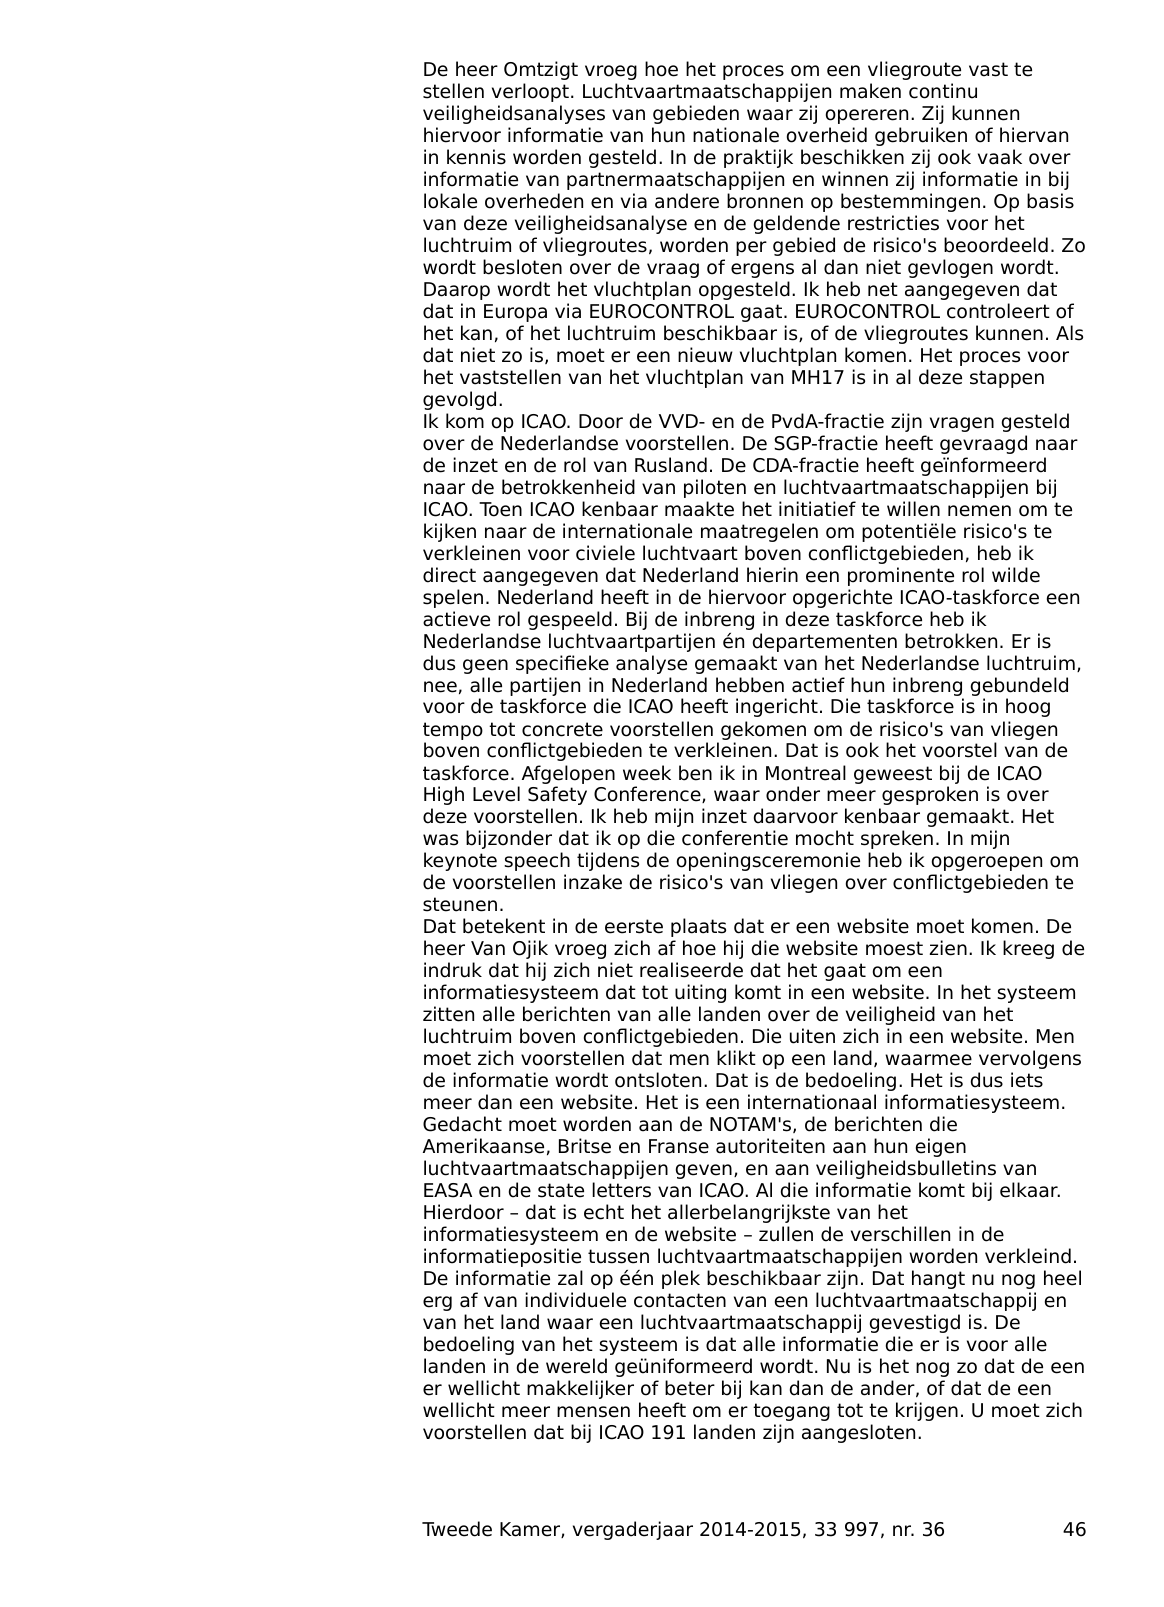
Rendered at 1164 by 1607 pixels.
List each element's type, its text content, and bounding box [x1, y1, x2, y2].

text Ik kom op ICAO. Door de VVD- en de PvdA-fractie zijn vragen gesteld over de Nederlandse voorstellen. De SGP-fractie heeft gevraagd naar de inzet en de rol van Rusland. De CDA-fractie heeft geïnformeerd naar de betrokkenheid van piloten en luchtvaartmaatschappijen bij ICAO. Toen ICAO kenbaar maakte het initiatief te willen nemen om te kijken naar de internationale maatregelen om potentiële risico's te verkleinen voor civiele luchtvaart boven conflictgebieden, heb ik direct aangegeven dat Nederland hierin een prominente rol wilde spelen. Nederland heeft in de hiervoor opgerichte ICAO-taskforce een actieve rol gespeeld. Bij de inbreng in deze taskforce heb ik Nederlandse luchtvaartpartijen én departementen betrokken. Er is dus geen specifieke analyse gemaakt van het Nederlandse luchtruim, nee, alle partijen in Nederland hebben actief hun inbreng gebundeld voor de taskforce die ICAO heeft ingericht. Die taskforce is in hoog tempo tot concrete voorstellen gekomen om de risico's van vliegen boven conflictgebieden te verkleinen. Dat is ook het voorstel van de taskforce. Afgelopen week ben ik in Montreal geweest bij de ICAO High Level Safety Conference, waar onder meer gesproken is over deze voorstellen. Ik heb mijn inzet daarvoor kenbaar gemaakt. Het was bijzonder dat ik op die conferentie mocht spreken. In mijn keynote speech tijdens de openingsceremonie heb ik opgeroepen om de voorstellen inzake de risico's van vliegen over conflictgebieden te steunen. [422, 411, 1087, 916]
text De heer Omtzigt vroeg hoe het proces om een vliegroute vast te stellen verloopt. Luchtvaartmaatschappijen maken continu veiligheidsanalyses van gebieden waar zij opereren. Zij kunnen hiervoor informatie van hun nationale overheid gebruiken of hiervan in kennis worden gesteld. In de praktijk beschikken zij ook vaak over informatie van partnermaatschappijen en winnen zij informatie in bij lokale overheden en via andere bronnen op bestemmingen. Op basis van deze veiligheidsanalyse en de geldende restricties voor het luchtruim of vliegroutes, worden per gebied de risico's beoordeeld. Zo wordt besloten over de vraag of ergens al dan niet gevlogen wordt. Daarop wordt het vluchtplan opgesteld. Ik heb net aangegeven dat dat in Europa via EUROCONTROL gaat. EUROCONTROL controleert of het kan, of het luchtruim beschikbaar is, of de vliegroutes kunnen. Als dat niet zo is, moet er een nieuw vluchtplan komen. Het proces voor het vaststellen van het vluchtplan van MH17 is in al deze stappen gevolgd. [422, 59, 1087, 411]
text Dat betekent in de eerste plaats dat er een website moet komen. De heer Van Ojik vroeg zich af hoe hij die website moest zien. Ik kreeg de indruk dat hij zich niet realiseerde dat het gaat om een informatiesysteem dat tot uiting komt in een website. In het systeem zitten alle berichten van alle landen over de veiligheid van het luchtruim boven conflictgebieden. Die uiten zich in een website. Men moet zich voorstellen dat men klikt op een land, waarmee vervolgens de informatie wordt ontsloten. Dat is de bedoeling. Het is dus iets meer dan een website. Het is een internationaal informatiesysteem. Gedacht moet worden aan de NOTAM's, de berichten die Amerikaanse, Britse en Franse autoriteiten aan hun eigen luchtvaartmaatschappijen geven, en aan veiligheidsbulletins van EASA en de state letters van ICAO. Al die informatie komt bij elkaar. Hierdoor – dat is echt het allerbelangrijkste van het informatiesysteem en de website – zullen de verschillen in de informatiepositie tussen luchtvaartmaatschappijen worden verkleind. De informatie zal op één plek beschikbaar zijn. Dat hangt nu nog heel erg af van individuele contacten van een luchtvaartmaatschappij en van het land waar een luchtvaartmaatschappij gevestigd is. De bedoeling van het systeem is dat alle informatie die er is voor alle landen in de wereld geüniformeerd wordt. Nu is het nog zo dat de een er wellicht makkelijker of beter bij kan dan de ander, of dat de een wellicht meer mensen heeft om er toegang tot te krijgen. U moet zich voorstellen dat bij ICAO 191 landen zijn aangesloten. [422, 916, 1087, 1444]
